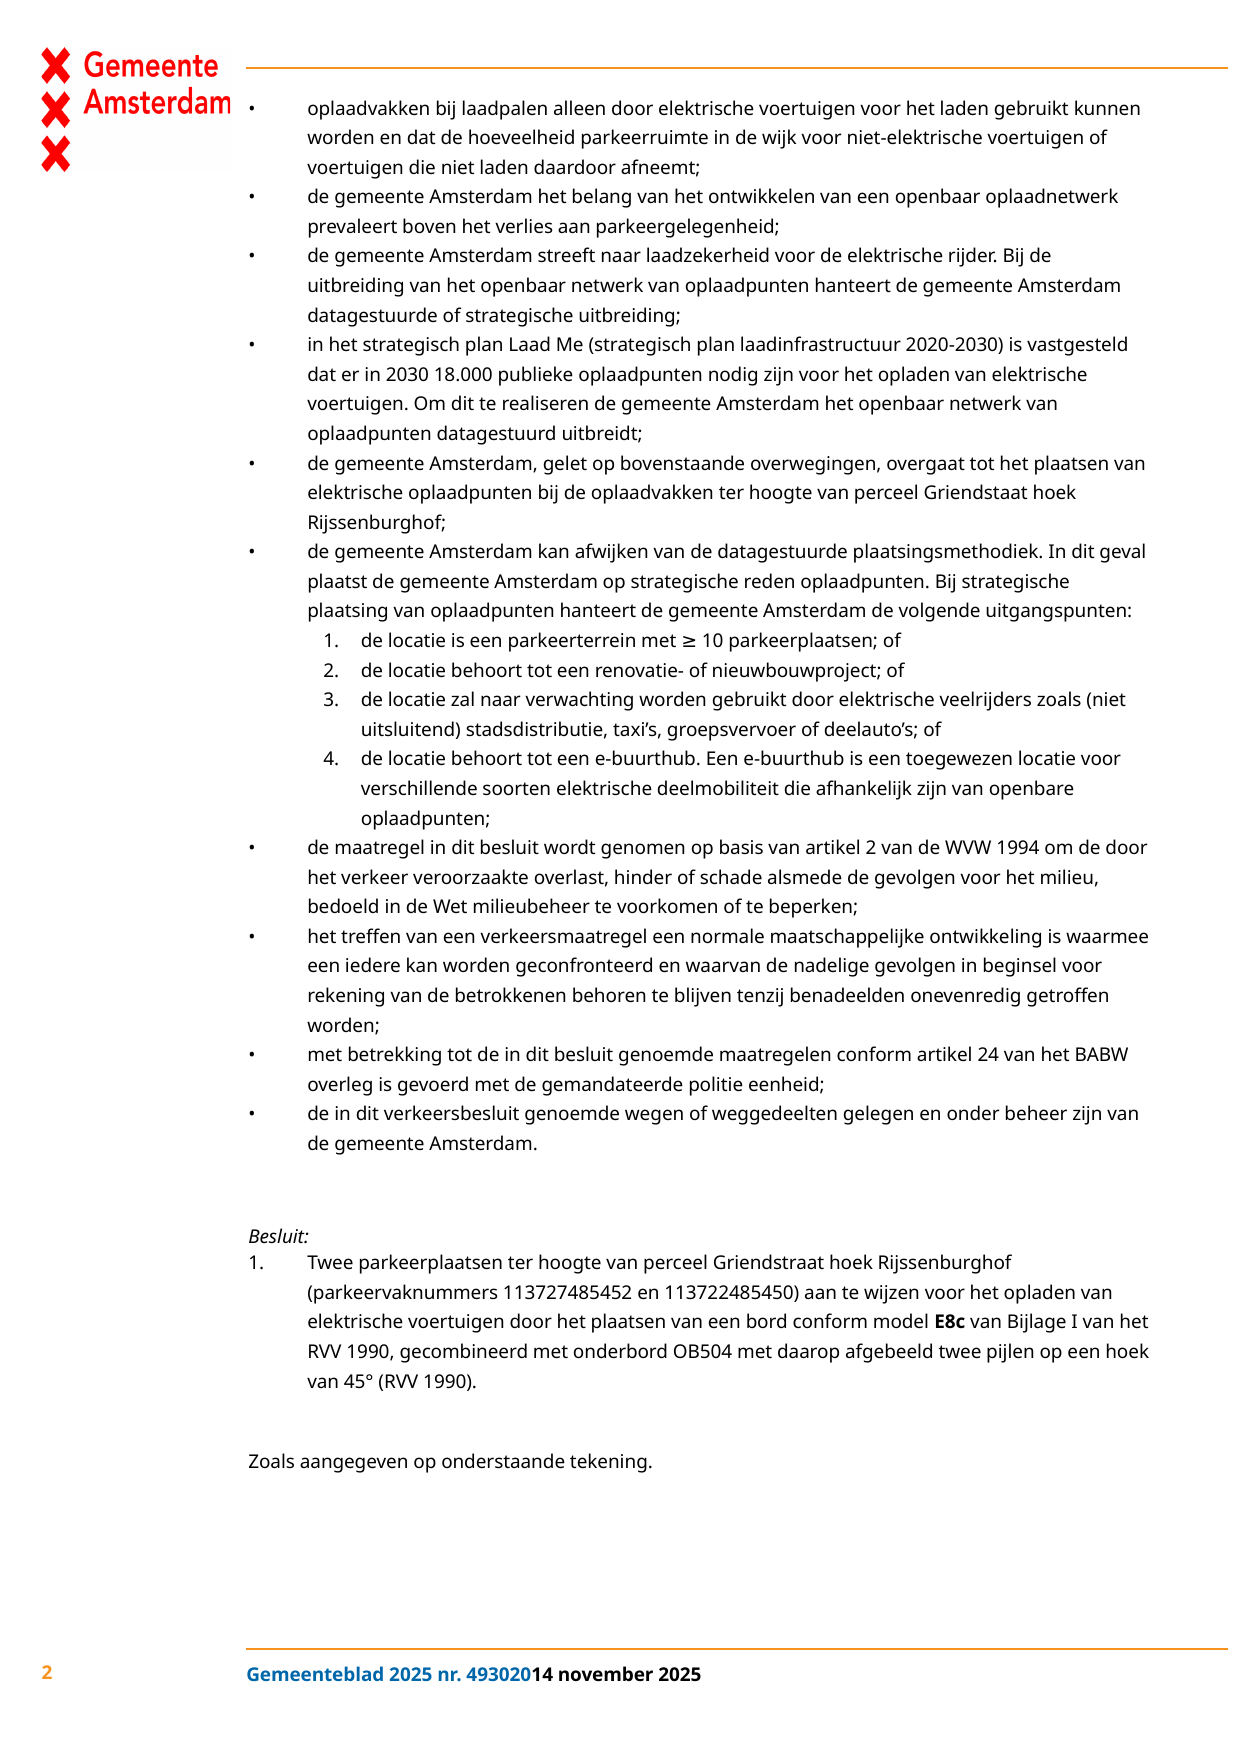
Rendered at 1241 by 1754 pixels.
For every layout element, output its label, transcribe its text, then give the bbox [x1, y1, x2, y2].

list het treffen van een verkeersmaatregel een normale maatschappelijke ontwikkeling is waarmee een iedere kan worden geconfronteerd en waarvan de nadelige gevolgen in beginsel voor rekening van de betrokkenen behoren te blijven tenzij benadeelden onevenredig getroffen worden; [248, 923, 1152, 1038]
list de gemeente Amsterdam streeft naar laadzekerheid voor de elektrische rijder. Bij de uitbreiding van het openbaar netwerk van oplaadpunten hanteert de gemeente Amsterdam datagestuurde of strategische uitbreiding; [248, 243, 1152, 328]
list oplaadvakken bij laadpalen alleen door elektrische voertuigen voor het laden gebruikt kunnen worden en dat de hoeveelheid parkeerruimte in de wijk voor niet-elektrische voertuigen of voertuigen die niet laden daardoor afneemt; [248, 95, 1152, 180]
list de gemeente Amsterdam, gelet op bovenstaande overwegingen, overgaat tot het plaatsen van elektrische oplaadpunten bij de oplaadvakken ter hoogte van perceel Griendstaat hoek Rijssenburghof; [248, 450, 1152, 535]
text Besluit: [248, 1224, 1152, 1249]
text Zoals aangegeven op onderstaande tekening. [248, 1448, 1152, 1473]
list de locatie zal naar verwachting worden gebruikt door elektrische veelrijders zoals (niet uitsluitend) stadsdistributie, taxi’s, groepsvervoer of deelauto’s; of [323, 686, 1152, 742]
list de maatregel in dit besluit wordt genomen op basis van artikel 2 van de WVW 1994 om de door het verkeer veroorzaakte overlast, hinder of schade alsmede de gevolgen voor het milieu, bedoeld in de Wet milieubeheer te voorkomen of te beperken; [248, 834, 1152, 919]
list de locatie is een parkeerterrein met ≥ 10 parkeerplaatsen; of [323, 627, 1152, 653]
list in het strategisch plan Laad Me (strategisch plan laadinfrastructuur 2020-2030) is vastgesteld dat er in 2030 18.000 publieke oplaadpunten nodig zijn voor het opladen van elektrische voertuigen. Om dit te realiseren de gemeente Amsterdam het openbaar netwerk van oplaadpunten datagestuurd uitbreidt; [248, 331, 1152, 446]
list de gemeente Amsterdam het belang van het ontwikkelen van een openbaar oplaadnetwerk prevaleert boven het verlies aan parkeergelegenheid; [248, 183, 1152, 239]
picture [41, 47, 231, 172]
list de locatie behoort tot een renovatie- of nieuwbouwproject; of [323, 657, 1152, 683]
list de gemeente Amsterdam kan afwijken van de datagestuurde plaatsingsmethodiek. In dit geval plaatst de gemeente Amsterdam op strategische reden oplaadpunten. Bij strategische plaatsing van oplaadpunten hanteert de gemeente Amsterdam de volgende uitgangspunten: [248, 538, 1152, 623]
list met betrekking tot de in dit besluit genoemde maatregelen conform artikel 24 van het BABW overleg is gevoerd met de gemandateerde politie eenheid; [248, 1041, 1152, 1097]
list de in dit verkeersbesluit genoemde wegen of weggedeelten gelegen en onder beheer zijn van de gemeente Amsterdam. [248, 1101, 1152, 1156]
list Twee parkeerplaatsen ter hoogte van perceel Griendstraat hoek Rijssenburghof (parkeervaknummers 113727485452 en 113722485450) aan te wijzen voor het opladen van elektrische voertuigen door het plaatsen van een bord conform model E8c van Bijlage I van het RVV 1990, gecombineerd met onderbord OB504 met daarop afgebeeld twee pijlen op een hoek van 45° (RVV 1990). [248, 1249, 1152, 1393]
list de locatie behoort tot een e-buurthub. Een e-buurthub is een toegewezen locatie voor verschillende soorten elektrische deelmobiliteit die afhankelijk zijn van openbare oplaadpunten; [323, 746, 1152, 831]
